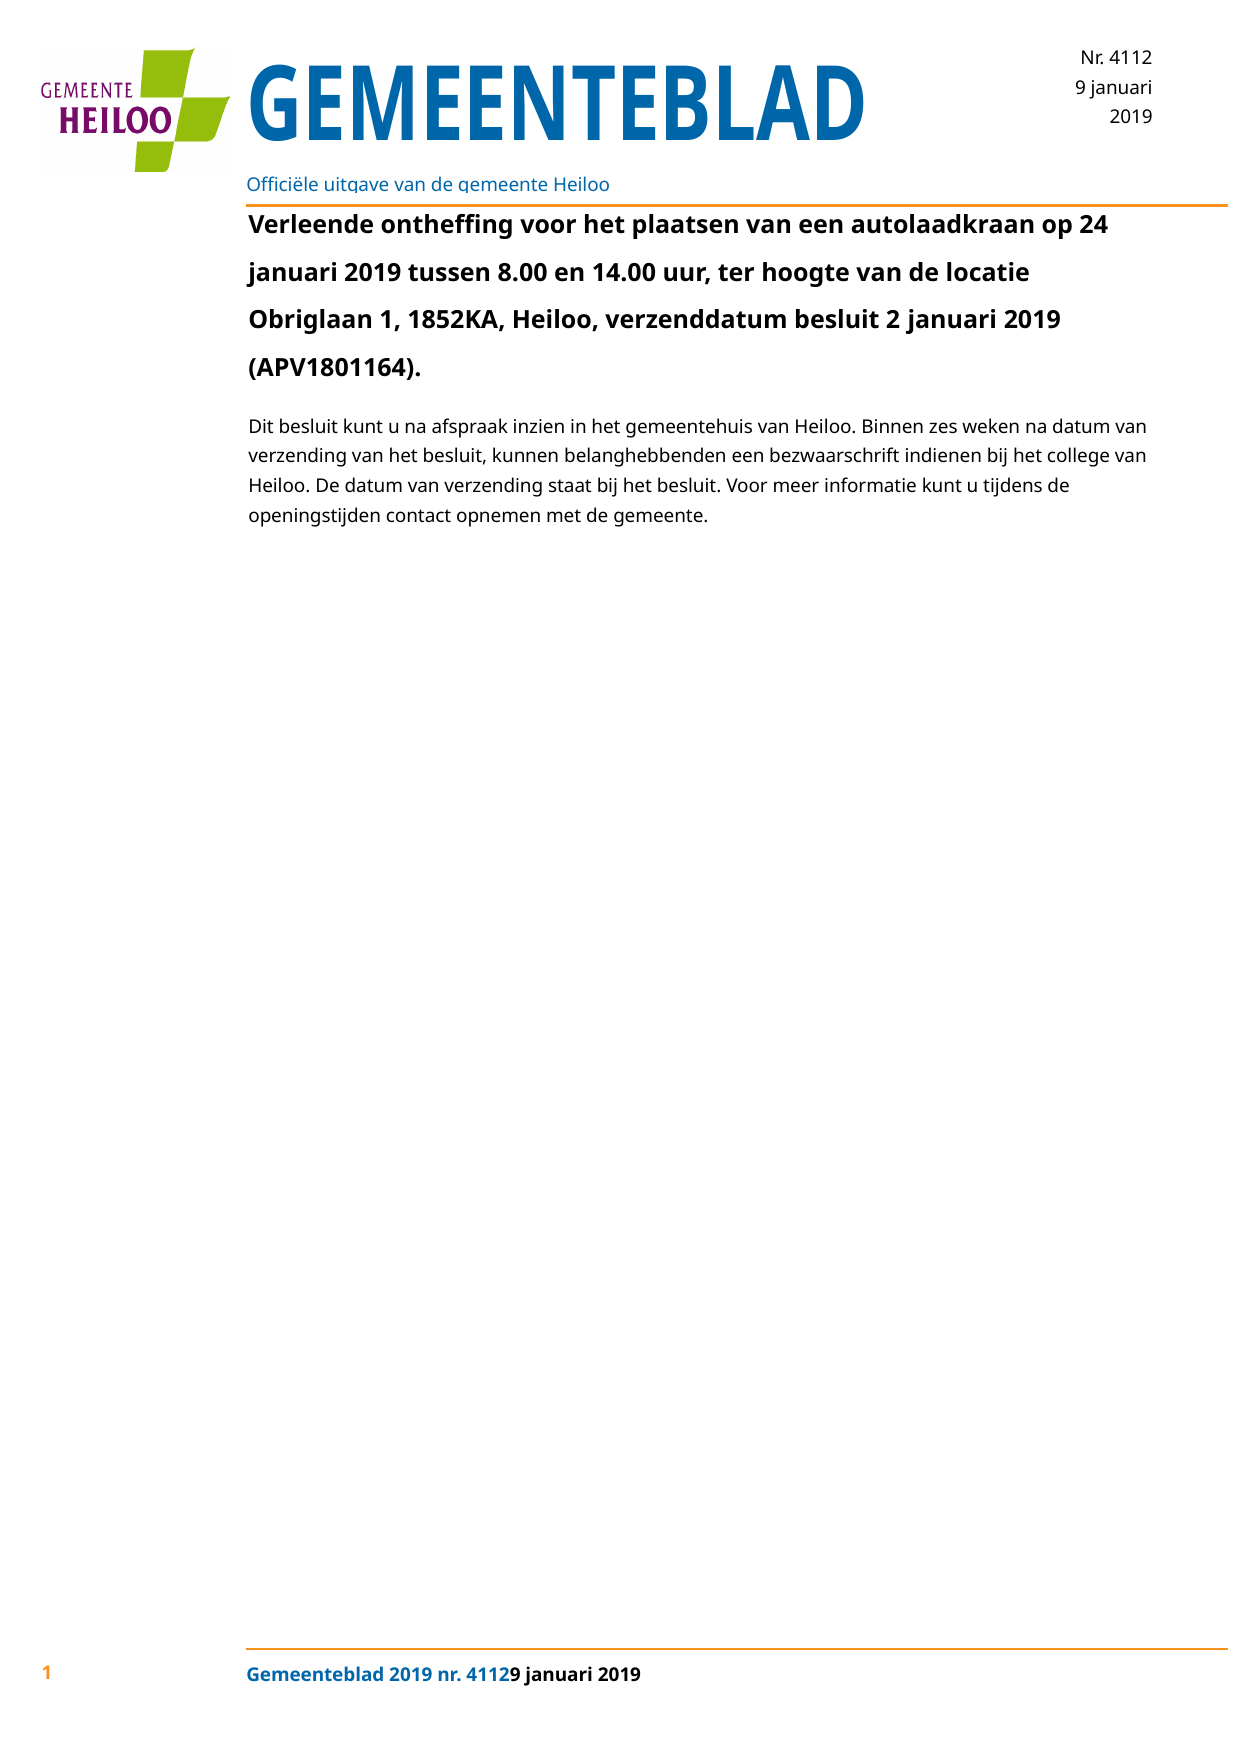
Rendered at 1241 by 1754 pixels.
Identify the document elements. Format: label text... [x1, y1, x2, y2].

picture [41, 47, 231, 172]
text Verleende ontheffing voor het plaatsen van een autolaadkraan op 24 januari 2019 tussen 8.00 en 14.00 uur, ter hoogte van de locatie Obriglaan 1, 1852KA, Heiloo, verzenddatum besluit 2 januari 2019 (APV1801164). [248, 207, 1152, 384]
text Dit besluit kunt u na afspraak inzien in het gemeentehuis van Heiloo. Binnen zes weken na datum van verzending van het besluit, kunnen belanghebbenden een bezwaarschrift indienen bij het college van Heiloo. De datum van verzending staat bij het besluit. Voor meer informatie kunt u tijdens de openingstijden contact opnemen met de gemeente. [248, 413, 1152, 528]
